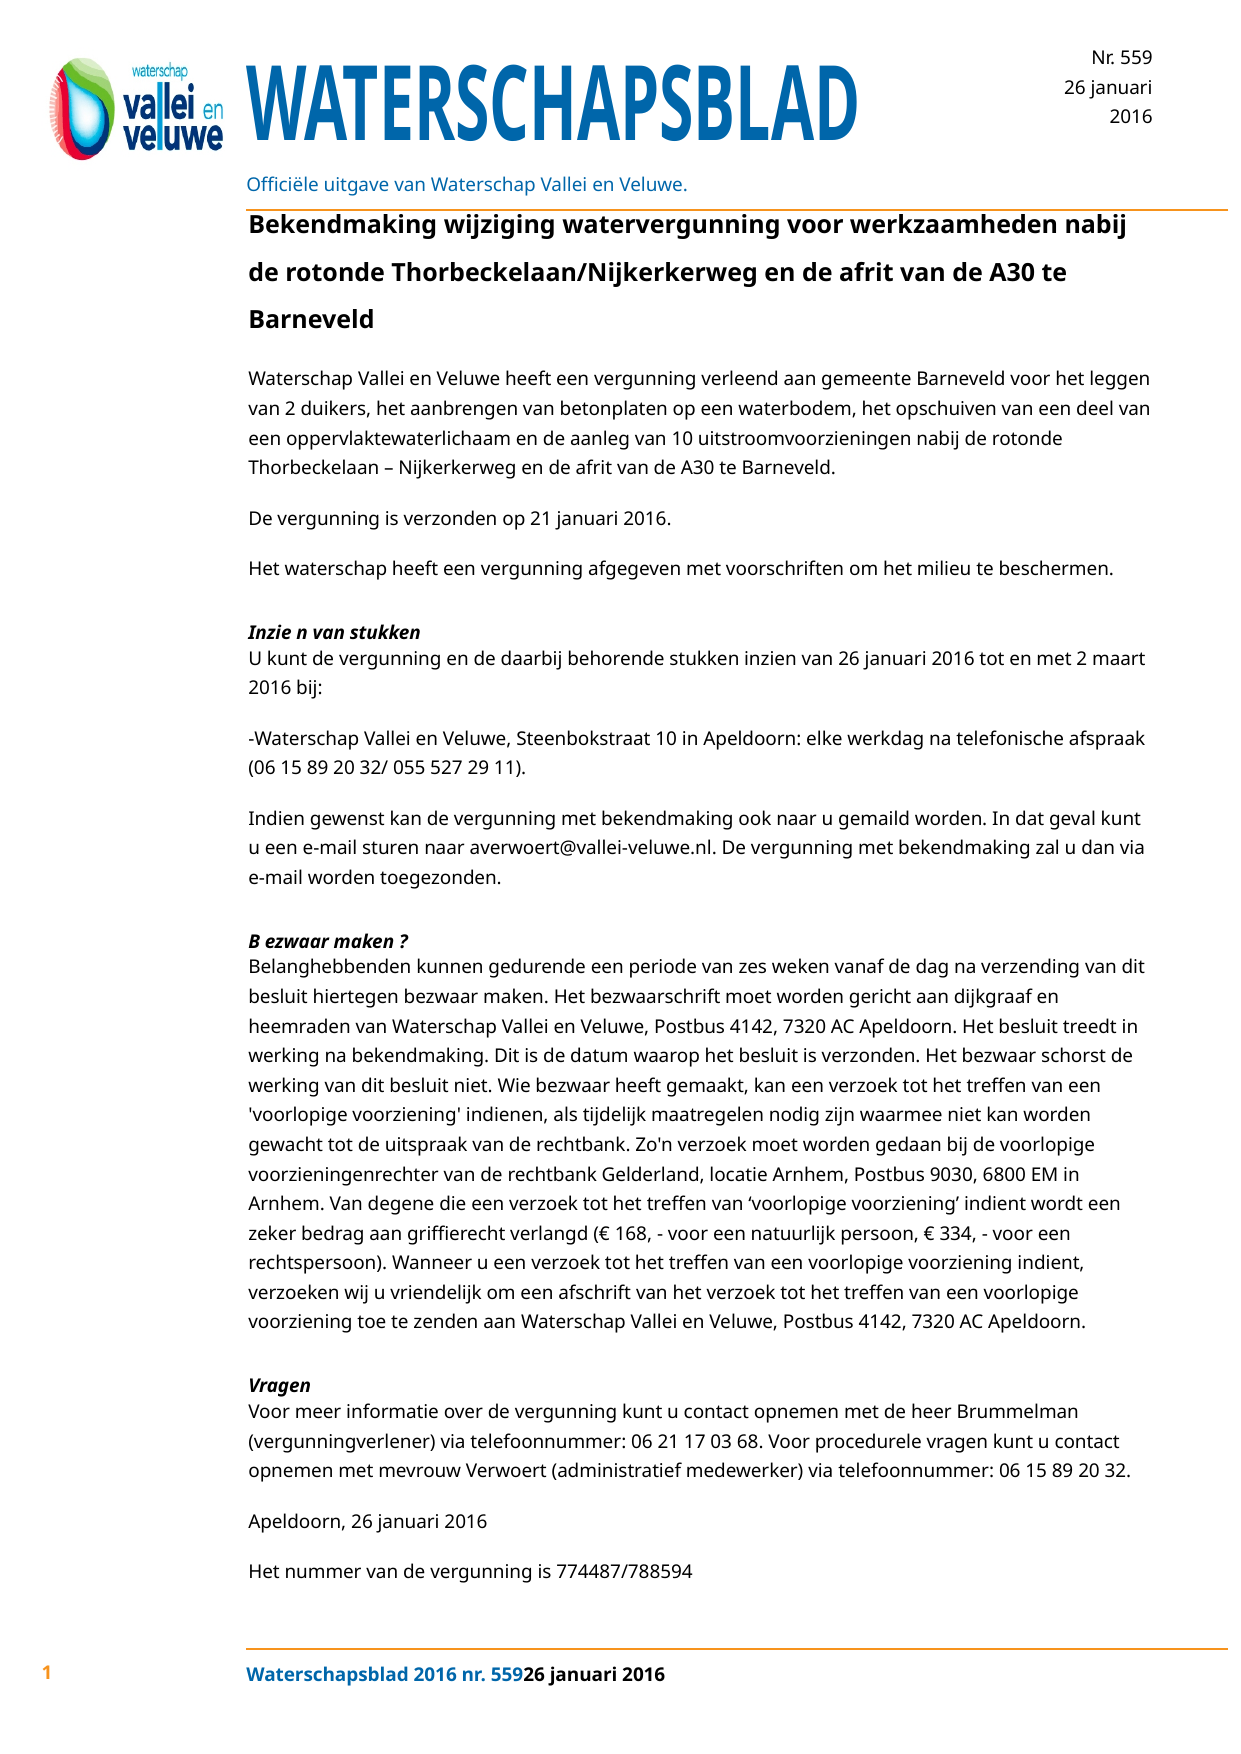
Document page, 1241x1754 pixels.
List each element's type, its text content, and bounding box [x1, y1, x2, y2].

text Belanghebbenden kunnen gedurende een periode van zes weken vanaf de dag na verzending van dit besluit hiertegen bezwaar maken. Het bezwaarschrift moet worden gericht aan dijkgraaf en heemraden van Waterschap Vallei en Veluwe, Postbus 4142, 7320 AC Apeldoorn. Het besluit treedt in werking na bekendmaking. Dit is de datum waarop het besluit is verzonden. Het bezwaar schorst de werking van dit besluit niet. Wie bezwaar heeft gemaakt, kan een verzoek tot het treffen van een 'voorlopige voorziening' indienen, als tijdelijk maatregelen nodig zijn waarmee niet kan worden gewacht tot de uitspraak van de rechtbank. Zo'n verzoek moet worden gedaan bij de voorlopige voorzieningenrechter van de rechtbank Gelderland, locatie Arnhem, Postbus 9030, 6800 EM in Arnhem. Van degene die een verzoek tot het treffen van ‘voorlopige voorziening’ indient wordt een zeker bedrag aan griffierecht verlangd (€ 168, - voor een natuurlijk persoon, € 334, - voor een rechtspersoon). Wanneer u een verzoek tot het treffen van een voorlopige voorziening indient, verzoeken wij u vriendelijk om een afschrift van het verzoek tot het treffen van een voorlopige voorziening toe te zenden aan Waterschap Vallei en Veluwe, Postbus 4142, 7320 AC Apeldoorn. [248, 954, 1152, 1334]
text Inzie n van stukken [248, 619, 1152, 645]
text B ezwaar maken ? [248, 928, 1152, 954]
text -Waterschap Vallei en Veluwe, Steenbokstraat 10 in Apeldoorn: elke werkdag na telefonische afspraak (06 15 89 20 32/ 055 527 29 11). [248, 725, 1152, 780]
text Indien gewenst kan de vergunning met bekendmaking ook naar u gemaild worden. In dat geval kunt u een e-mail sturen naar averwoert@vallei-veluwe.nl. De vergunning met bekendmaking zal u dan via e-mail worden toegezonden. [248, 805, 1152, 890]
picture [41, 47, 231, 172]
text U kunt de vergunning en de daarbij behorende stukken inzien van 26 januari 2016 tot en met 2 maart 2016 bij: [248, 645, 1152, 700]
text Het nummer van de vergunning is 774487/788594 [248, 1558, 1152, 1584]
text Voor meer informatie over de vergunning kunt u contact opnemen met de heer Brummelman (vergunningverlener) via telefoonnummer: 06 21 17 03 68. Voor procedurele vragen kunt u contact opnemen met mevrouw Verwoert (administratief medewerker) via telefoonnummer: 06 15 89 20 32. [248, 1398, 1152, 1483]
text Het waterschap heeft een vergunning afgegeven met voorschriften om het milieu te beschermen. [248, 555, 1152, 581]
text Vragen [248, 1373, 1152, 1398]
text Bekendmaking wijziging watervergunning voor werkzaamheden nabij de rotonde Thorbeckelaan/Nijkerkerweg en de afrit van de A30 te Barneveld [248, 211, 1152, 336]
text Apeldoorn, 26 januari 2016 [248, 1508, 1152, 1534]
text De vergunning is verzonden op 21 januari 2016. [248, 505, 1152, 530]
text Waterschap Vallei en Veluwe heeft een vergunning verleend aan gemeente Barneveld voor het leggen van 2 duikers, het aanbrengen van betonplaten op een waterbodem, het opschuiven van een deel van een oppervlaktewaterlichaam en de aanleg van 10 uitstroomvoorzieningen nabij de rotonde Thorbeckelaan – Nijkerkerweg en de afrit van de A30 te Barneveld. [248, 366, 1152, 480]
